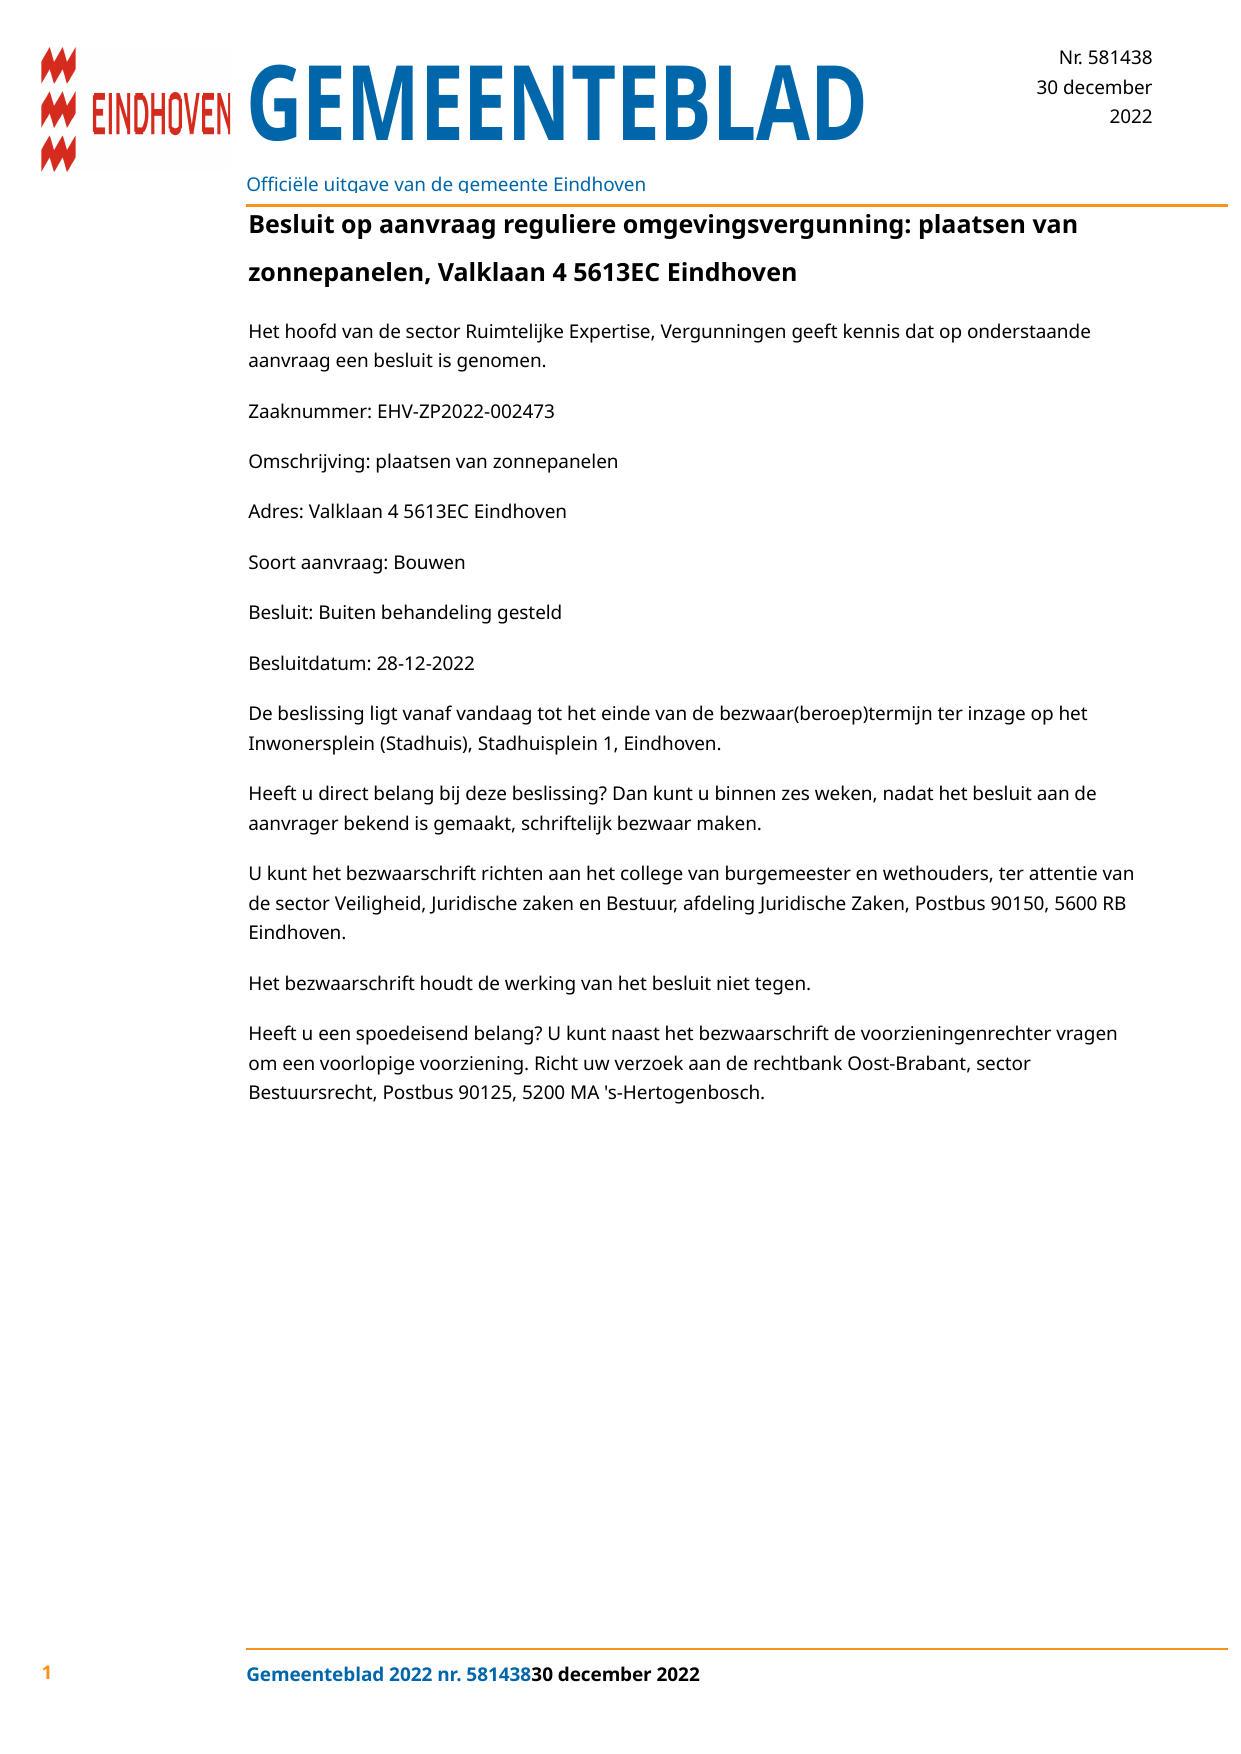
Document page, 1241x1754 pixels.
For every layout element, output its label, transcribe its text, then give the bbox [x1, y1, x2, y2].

text De beslissing ligt vanaf vandaag tot het einde van de bezwaar(beroep)termijn ter inzage op het Inwonersplein (Stadhuis), Stadhuisplein 1, Eindhoven. [248, 700, 1152, 756]
text Besluit: Buiten behandeling gesteld [248, 599, 1152, 625]
text Het hoofd van de sector Ruimtelijke Expertise, Vergunningen geeft kennis dat op onderstaande aanvraag een besluit is genomen. [248, 318, 1152, 373]
text Heeft u direct belang bij deze beslissing? Dan kunt u binnen zes weken, nadat het besluit aan de aanvrager bekend is gemaakt, schriftelijk bezwaar maken. [248, 780, 1152, 836]
text Omschrijving: plaatsen van zonnepanelen [248, 448, 1152, 474]
text Zaaknummer: EHV-ZP2022-002473 [248, 398, 1152, 424]
text Het bezwaarschrift houdt de werking van het besluit niet tegen. [248, 970, 1152, 996]
text Soort aanvraag: Bouwen [248, 549, 1152, 575]
text Adres: Valklaan 4 5613EC Eindhoven [248, 499, 1152, 524]
text U kunt het bezwaarschrift richten aan het college van burgemeester en wethouders, ter attentie van de sector Veiligheid, Juridische zaken en Bestuur, afdeling Juridische Zaken, Postbus 90150, 5600 RB Eindhoven. [248, 860, 1152, 945]
text Besluitdatum: 28-12-2022 [248, 650, 1152, 676]
picture [41, 47, 231, 172]
text Heeft u een spoedeisend belang? U kunt naast het bezwaarschrift de voorzieningenrechter vragen om een voorlopige voorziening. Richt uw verzoek aan de rechtbank Oost-Brabant, sector Bestuursrecht, Postbus 90125, 5200 MA 's-Hertogenbosch. [248, 1020, 1152, 1105]
text Besluit op aanvraag reguliere omgevingsvergunning: plaatsen van zonnepanelen, Valklaan 4 5613EC Eindhoven [248, 207, 1152, 288]
